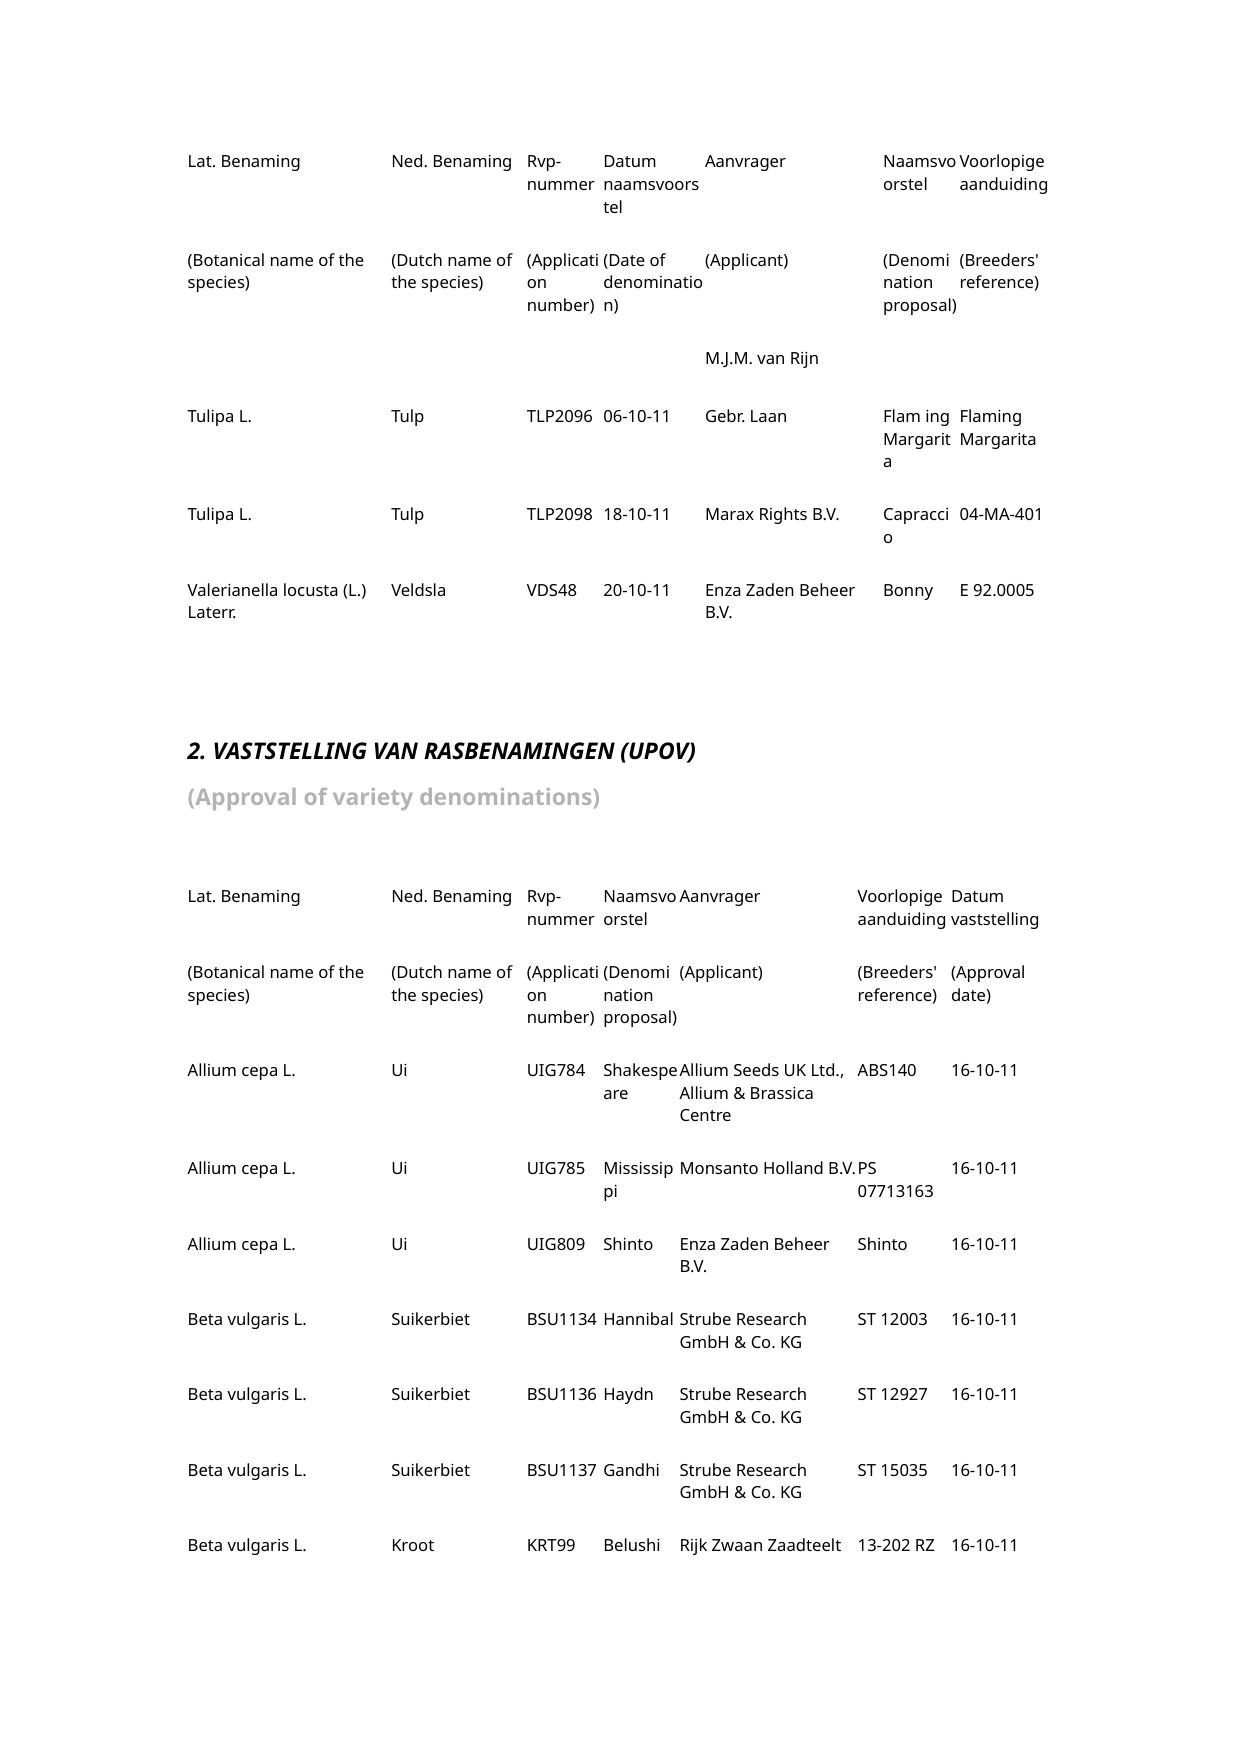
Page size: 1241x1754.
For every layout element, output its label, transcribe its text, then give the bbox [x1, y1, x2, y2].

table_cell (Application number) [527, 960, 603, 1058]
table_cell (Dutch name of the species) [391, 960, 527, 1058]
table_cell (Applicant) [679, 960, 857, 1058]
table_cell Beta vulgaris L. [188, 1458, 391, 1534]
table_cell (Denomination proposal) [603, 960, 679, 1058]
table_cell (Dutch name of the species) [391, 248, 527, 346]
table_cell Allium Seeds UK Ltd., Allium & Brassica Centre [679, 1059, 857, 1157]
table_cell Strube Research GmbH & Co. KG [679, 1383, 857, 1458]
table_cell Marax Rights B.V. [705, 503, 883, 578]
table_cell Ui [391, 1157, 527, 1232]
table_cell (Breeders' reference) [858, 960, 951, 1058]
table_header Datum vaststelling [951, 885, 1053, 960]
table_cell Tulipa L. [188, 503, 391, 578]
table_cell Rijk Zwaan Zaadteelt [679, 1534, 857, 1586]
table_cell (Approval date) [951, 960, 1053, 1058]
table_cell Shakespeare [603, 1059, 679, 1157]
table_cell 06-10-11 [603, 405, 705, 503]
table_cell [883, 346, 959, 405]
table_cell Ui [391, 1059, 527, 1157]
table_cell Gandhi [603, 1458, 679, 1534]
table_header Lat. Benaming [188, 885, 391, 960]
table_header Rvp-nummer [527, 150, 603, 248]
table_cell 16-10-11 [951, 1059, 1053, 1157]
table_cell [391, 346, 527, 405]
table_cell Allium cepa L. [188, 1232, 391, 1307]
table_cell 16-10-11 [951, 1157, 1053, 1232]
table_cell (Applicant) [705, 248, 883, 346]
table_cell [603, 346, 705, 405]
table_cell Suikerbiet [391, 1458, 527, 1534]
table_cell (Botanical name of the species) [188, 960, 391, 1058]
table_cell Enza Zaden Beheer B.V. [679, 1232, 857, 1307]
table_cell Tulipa L. [188, 405, 391, 503]
table_cell 18-10-11 [603, 503, 705, 578]
text (Approval of variety denominations) [187, 781, 1053, 812]
table_cell (Denomination proposal) [883, 248, 959, 346]
table_cell Tulp [391, 405, 527, 503]
table_cell 16-10-11 [951, 1458, 1053, 1534]
table_cell Suikerbiet [391, 1383, 527, 1458]
table_cell Tulp [391, 503, 527, 578]
table_cell Belushi [603, 1534, 679, 1586]
table_cell Gebr. Laan [705, 405, 883, 503]
table_cell E 92.0005 [959, 578, 1053, 654]
table_header Voorlopige aanduiding [858, 885, 951, 960]
table_cell VDS48 [527, 578, 603, 654]
table_cell KRT99 [527, 1534, 603, 1586]
table_cell Monsanto Holland B.V. [679, 1157, 857, 1232]
table_cell TLP2098 [527, 503, 603, 578]
table_cell TLP2096 [527, 405, 603, 503]
table_cell Flaming Margarita [959, 405, 1053, 503]
table_cell (Breeders' reference) [959, 248, 1053, 346]
table_cell 16-10-11 [951, 1534, 1053, 1586]
table_cell ST 15035 [858, 1458, 951, 1534]
table_cell Beta vulgaris L. [188, 1534, 391, 1586]
table_cell Valerianella locusta (L.) Laterr. [188, 578, 391, 654]
table_cell UIG785 [527, 1157, 603, 1232]
table_cell ST 12003 [858, 1308, 951, 1383]
table_header Rvp-nummer [527, 885, 603, 960]
table_cell (Date of denomination) [603, 248, 705, 346]
table_header Ned. Benaming [391, 885, 527, 960]
subtitle 2. VASTSTELLING VAN RASBENAMINGEN (UPOV) [187, 734, 1053, 766]
table_header Voorlopige aanduiding [959, 150, 1053, 248]
table_cell Flam ing Margarita [883, 405, 959, 503]
table_cell ABS140 [858, 1059, 951, 1157]
table_cell Enza Zaden Beheer B.V. [705, 578, 883, 654]
table_cell Strube Research GmbH & Co. KG [679, 1308, 857, 1383]
table_cell (Botanical name of the species) [188, 248, 391, 346]
table_cell Beta vulgaris L. [188, 1308, 391, 1383]
table_header Ned. Benaming [391, 150, 527, 248]
table_cell (Application number) [527, 248, 603, 346]
table_header Aanvrager [679, 885, 857, 960]
table_cell Strube Research GmbH & Co. KG [679, 1458, 857, 1534]
table_cell Allium cepa L. [188, 1059, 391, 1157]
table_cell Beta vulgaris L. [188, 1383, 391, 1458]
table_cell Ui [391, 1232, 527, 1307]
table_header Naamsvoorstel [883, 150, 959, 248]
table_cell 20-10-11 [603, 578, 705, 654]
table_cell Capraccio [883, 503, 959, 578]
table_cell Veldsla [391, 578, 527, 654]
table_cell [527, 346, 603, 405]
table_header Aanvrager [705, 150, 883, 248]
table_cell UIG784 [527, 1059, 603, 1157]
table_cell BSU1134 [527, 1308, 603, 1383]
table_cell Mississippi [603, 1157, 679, 1232]
table_cell ST 12927 [858, 1383, 951, 1458]
table_cell Shinto [603, 1232, 679, 1307]
table_cell BSU1136 [527, 1383, 603, 1458]
table_cell UIG809 [527, 1232, 603, 1307]
table_header Datum naamsvoorstel [603, 150, 705, 248]
table_cell Bonny [883, 578, 959, 654]
table_cell Haydn [603, 1383, 679, 1458]
table_cell BSU1137 [527, 1458, 603, 1534]
table_cell Shinto [858, 1232, 951, 1307]
table_header Lat. Benaming [188, 150, 391, 248]
table_cell Kroot [391, 1534, 527, 1586]
table_cell PS 07713163 [858, 1157, 951, 1232]
table_cell 13-202 RZ [858, 1534, 951, 1586]
table_cell 16-10-11 [951, 1232, 1053, 1307]
table_header Naamsvoorstel [603, 885, 679, 960]
table_cell 04-MA-401 [959, 503, 1053, 578]
table_cell 16-10-11 [951, 1308, 1053, 1383]
table_cell [959, 346, 1053, 405]
table_cell Allium cepa L. [188, 1157, 391, 1232]
table_cell 16-10-11 [951, 1383, 1053, 1458]
table_cell Hannibal [603, 1308, 679, 1383]
table_cell Suikerbiet [391, 1308, 527, 1383]
table_cell [188, 346, 391, 405]
table_cell M.J.M. van Rijn [705, 346, 883, 405]
